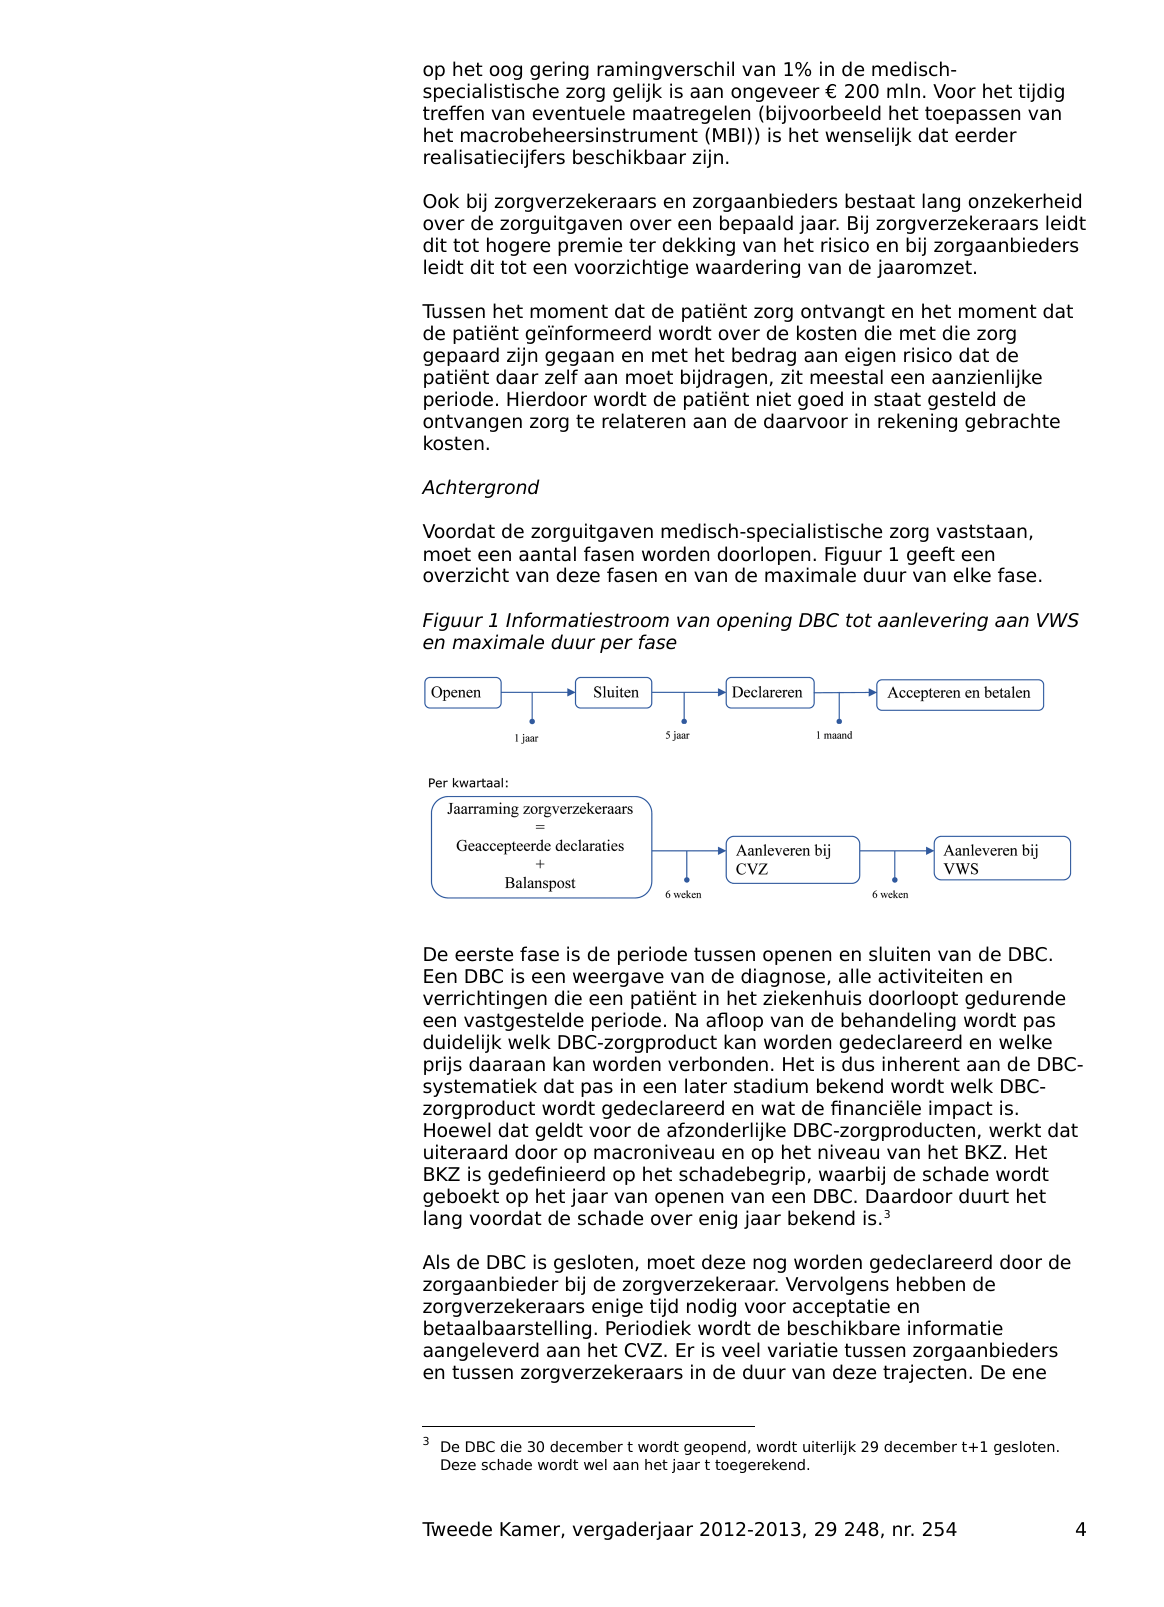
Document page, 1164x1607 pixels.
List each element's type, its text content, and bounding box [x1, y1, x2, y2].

text op het oog gering ramingverschil van 1% in de medisch-specialistische zorg gelijk is aan ongeveer € 200 mln. Voor het tijdig treffen van eventuele maatregelen (bijvoorbeeld het toepassen van het macrobeheersinstrument (MBI)) is het wenselijk dat eerder realisatiecijfers beschikbaar zijn. [422, 59, 1087, 169]
text De DBC die 30 december t wordt geopend, wordt uiterlijk 29 december t+1 gesloten. Deze schade wordt wel aan het jaar t toegerekend. [422, 1435, 1087, 1474]
text De eerste fase is de periode tussen openen en sluiten van de DBC. Een DBC is een weergave van de diagnose, alle activiteiten en verrichtingen die een patiënt in het ziekenhuis doorloopt gedurende een vastgestelde periode. Na afloop van de behandeling wordt pas duidelijk welk DBC-zorgproduct kan worden gedeclareerd en welke prijs daaraan kan worden verbonden. Het is dus inherent aan de DBC-systematiek dat pas in een later stadium bekend wordt welk DBC-zorgproduct wordt gedeclareerd en wat de financiële impact is. Hoewel dat geldt voor de afzonderlijke DBC-zorgproducten, werkt dat uiteraard door op macroniveau en op het niveau van het BKZ. Het BKZ is gedefinieerd op het schadebegrip, waarbij de schade wordt geboekt op het jaar van openen van een DBC. Daardoor duurt het lang voordat de schade over enig jaar bekend is. [422, 944, 1087, 1230]
text Voordat de zorguitgaven medisch-specialistische zorg vaststaan, moet een aantal fasen worden doorlopen. Figuur 1 geeft een overzicht van deze fasen en van de maximale duur van elke fase. [422, 521, 1087, 587]
subtitle Figuur 1 Informatiestroom van opening DBC tot aanlevering aan VWS en maximale duur per fase [422, 609, 1087, 653]
text Ook bij zorgverzekeraars en zorgaanbieders bestaat lang onzekerheid over de zorguitgaven over een bepaald jaar. Bij zorgverzekeraars leidt dit tot hogere premie ter dekking van het risico en bij zorgaanbieders leidt dit tot een voorzichtige waardering van de jaaromzet. [422, 191, 1087, 279]
subtitle Achtergrond [422, 477, 1087, 499]
picture [422, 675, 1072, 901]
text Tussen het moment dat de patiënt zorg ontvangt en het moment dat de patiënt geïnformeerd wordt over de kosten die met die zorg gepaard zijn gegaan en met het bedrag aan eigen risico dat de patiënt daar zelf aan moet bijdragen, zit meestal een aanzienlijke periode. Hierdoor wordt de patiënt niet goed in staat gesteld de ontvangen zorg te relateren aan de daarvoor in rekening gebrachte kosten. [422, 301, 1087, 455]
text Als de DBC is gesloten, moet deze nog worden gedeclareerd door de zorgaanbieder bij de zorgverzekeraar. Vervolgens hebben de zorgverzekeraars enige tijd nodig voor acceptatie en betaalbaarstelling. Periodiek wordt de beschikbare informatie aangeleverd aan het CVZ. Er is veel variatie tussen zorgaanbieders en tussen zorgverzekeraars in de duur van deze trajecten. De ene [422, 1252, 1087, 1384]
